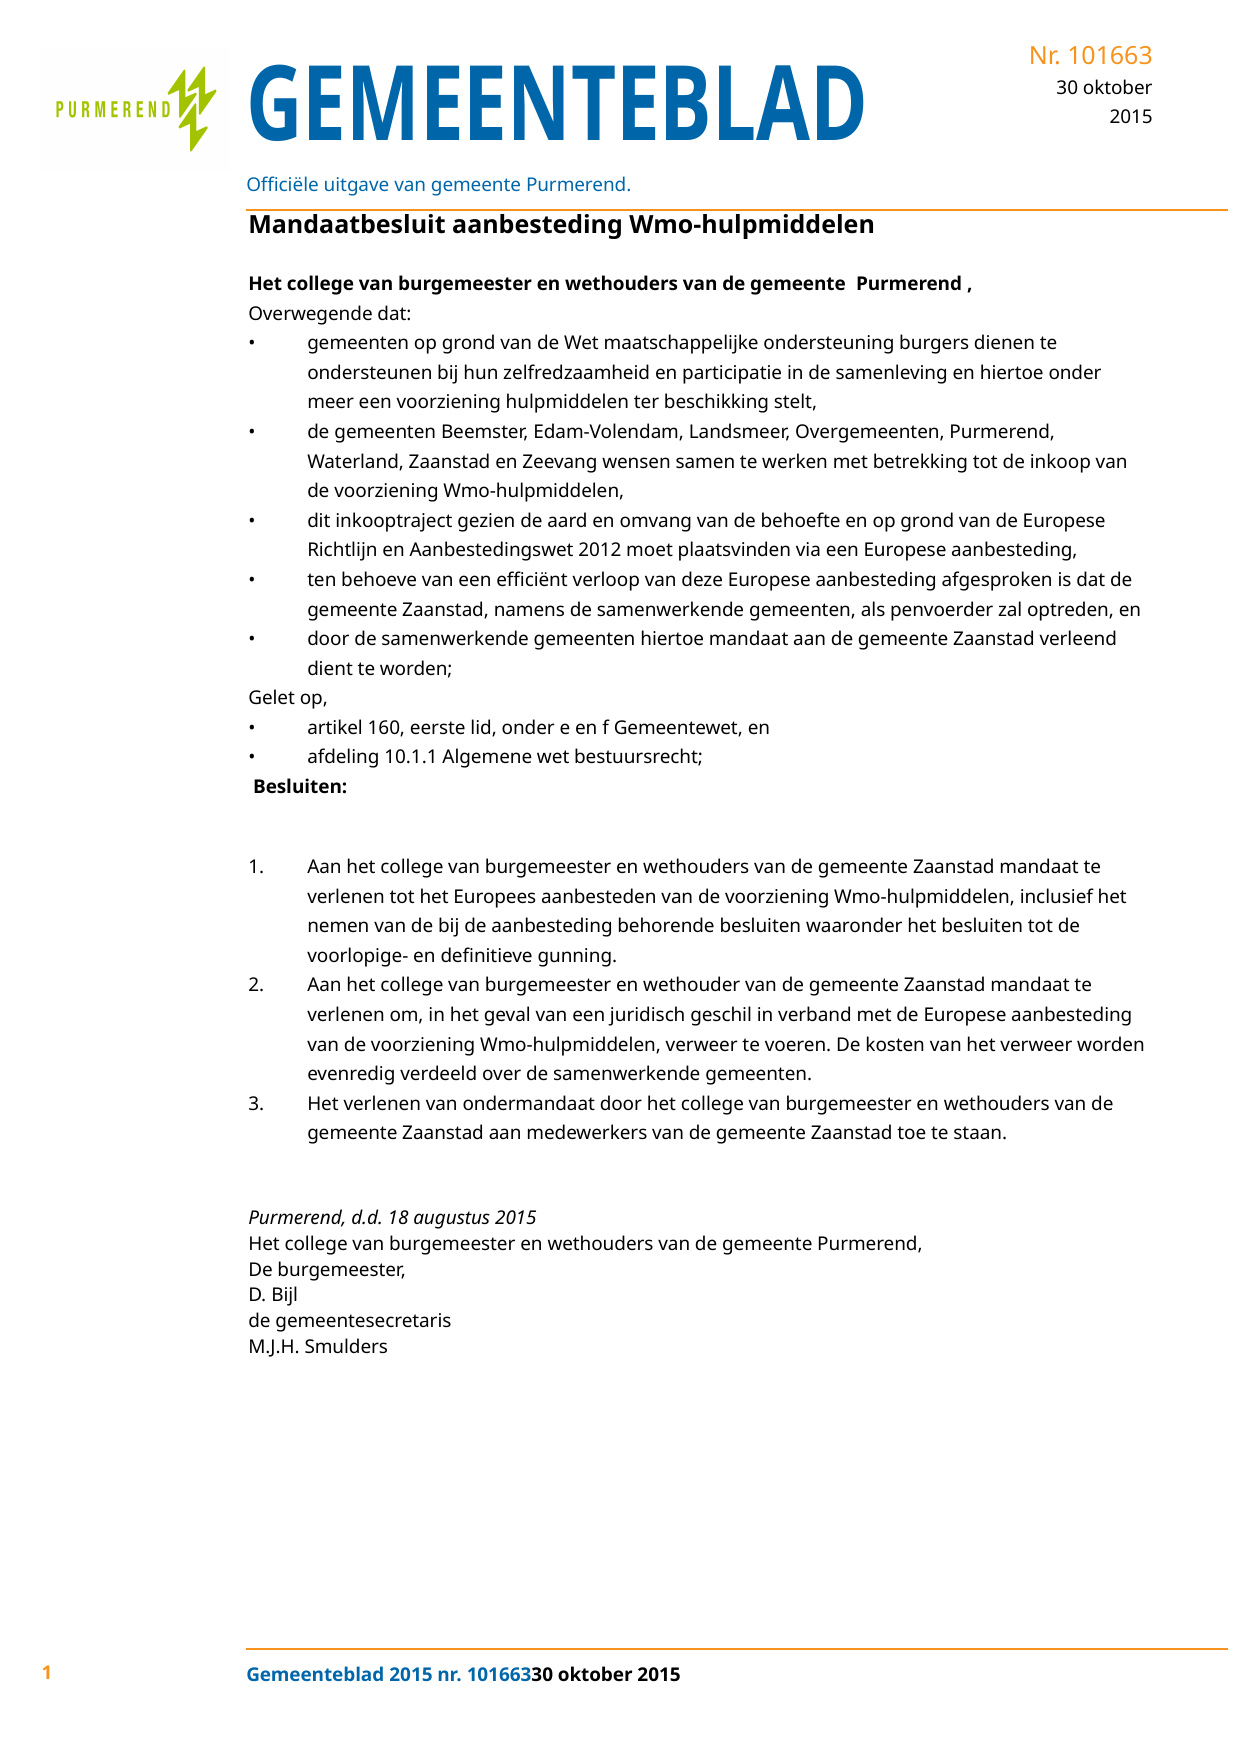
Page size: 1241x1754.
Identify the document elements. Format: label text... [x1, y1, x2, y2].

list Aan het college van burgemeester en wethouders van de gemeente Zaanstad mandaat te verlenen tot het Europees aanbesteden van de voorziening Wmo-hulpmiddelen, inclusief het nemen van de bij de aanbesteding behorende besluiten waaronder het besluiten tot de voorlopige- en definitieve gunning. [248, 853, 1152, 968]
list Aan het college van burgemeester en wethouder van de gemeente Zaanstad mandaat te verlenen om, in het geval van een juridisch geschil in verband met de Europese aanbesteding van de voorziening Wmo-hulpmiddelen, verweer te voeren. De kosten van het verweer worden evenredig verdeeld over de samenwerkende gemeenten. [248, 972, 1152, 1086]
list ten behoeve van een efficiënt verloop van deze Europese aanbesteding afgesproken is dat de gemeente Zaanstad, namens de samenwerkende gemeenten, als penvoerder zal optreden, en [248, 566, 1152, 621]
text Mandaatbesluit aanbesteding Wmo-hulpmiddelen [248, 211, 1152, 241]
text Besluiten: [248, 773, 1152, 799]
list artikel 160, eerste lid, onder e en f Gemeentewet, en [248, 714, 1152, 740]
list de gemeenten Beemster, Edam-Volendam, Landsmeer, Overgemeenten, Purmerend, Waterland, Zaanstad en Zeevang wensen samen te werken met betrekking tot de inkoop van de voorziening Wmo-hulpmiddelen, [248, 418, 1152, 503]
text D. Bijl [248, 1282, 1152, 1307]
text de gemeentesecretaris [248, 1307, 1152, 1333]
text Het college van burgemeester en wethouders van de gemeente Purmerend , [248, 270, 1152, 296]
list dit inkooptraject gezien de aard en omvang van de behoefte en op grond van de Europese Richtlijn en Aanbestedingswet 2012 moet plaatsvinden via een Europese aanbesteding, [248, 507, 1152, 562]
text De burgemeester, [248, 1256, 1152, 1282]
list gemeenten op grond van de Wet maatschappelijke ondersteuning burgers dienen te ondersteunen bij hun zelfredzaamheid en participatie in de samenleving en hiertoe onder meer een voorziening hulpmiddelen ter beschikking stelt, [248, 329, 1152, 414]
text Het college van burgemeester en wethouders van de gemeente Purmerend, [248, 1230, 1152, 1256]
list afdeling 10.1.1 Algemene wet bestuursrecht; [248, 744, 1152, 769]
list door de samenwerkende gemeenten hiertoe mandaat aan de gemeente Zaanstad verleend dient te worden; [248, 625, 1152, 681]
text Gelet op, [248, 684, 1152, 710]
picture [41, 47, 231, 172]
text Overwegende dat: [248, 300, 1152, 326]
text M.J.H. Smulders [248, 1333, 1152, 1359]
list Het verlenen van ondermandaat door het college van burgemeester en wethouders van de gemeente Zaanstad aan medewerkers van de gemeente Zaanstad toe te staan. [248, 1090, 1152, 1145]
text Purmerend, d.d. 18 augustus 2015 [248, 1204, 1152, 1230]
